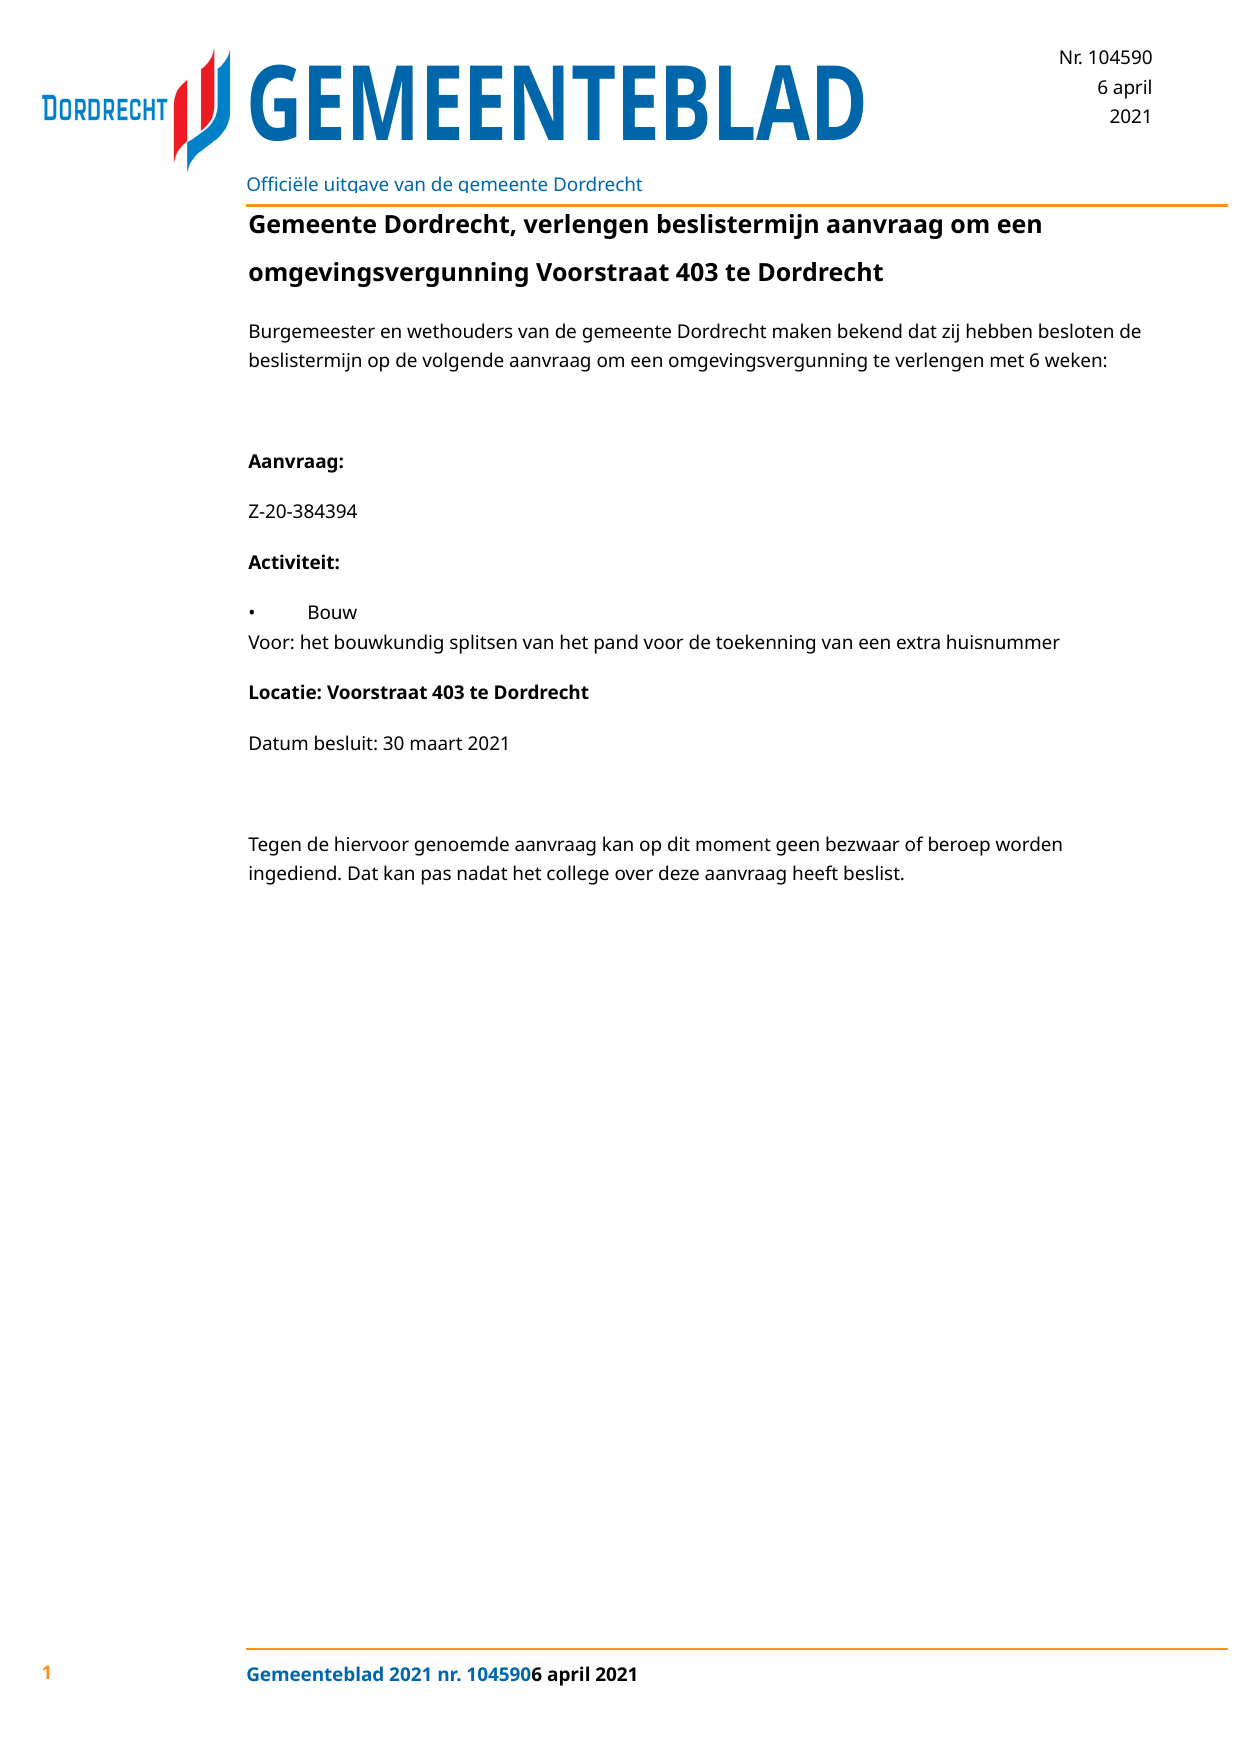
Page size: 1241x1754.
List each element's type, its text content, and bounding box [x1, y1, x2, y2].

text Activiteit: [248, 549, 1152, 575]
text Locatie: Voorstraat 403 te Dordrecht [248, 679, 1152, 705]
text Datum besluit: 30 maart 2021 [248, 730, 1152, 756]
list Bouw [248, 599, 1152, 625]
text Aanvraag: [248, 448, 1152, 474]
text Z-20-384394 [248, 499, 1152, 524]
text Gemeente Dordrecht, verlengen beslistermijn aanvraag om een omgevingsvergunning Voorstraat 403 te Dordrecht [248, 207, 1152, 288]
text Tegen de hiervoor genoemde aanvraag kan op dit moment geen bezwaar of beroep worden ingediend. Dat kan pas nadat het college over deze aanvraag heeft beslist. [248, 831, 1152, 886]
text Voor: het bouwkundig splitsen van het pand voor de toekenning van een extra huisnummer [248, 629, 1152, 655]
text Burgemeester en wethouders van de gemeente Dordrecht maken bekend dat zij hebben besloten de beslistermijn op de volgende aanvraag om een omgevingsvergunning te verlengen met 6 weken: [248, 318, 1152, 373]
picture [41, 47, 231, 172]
